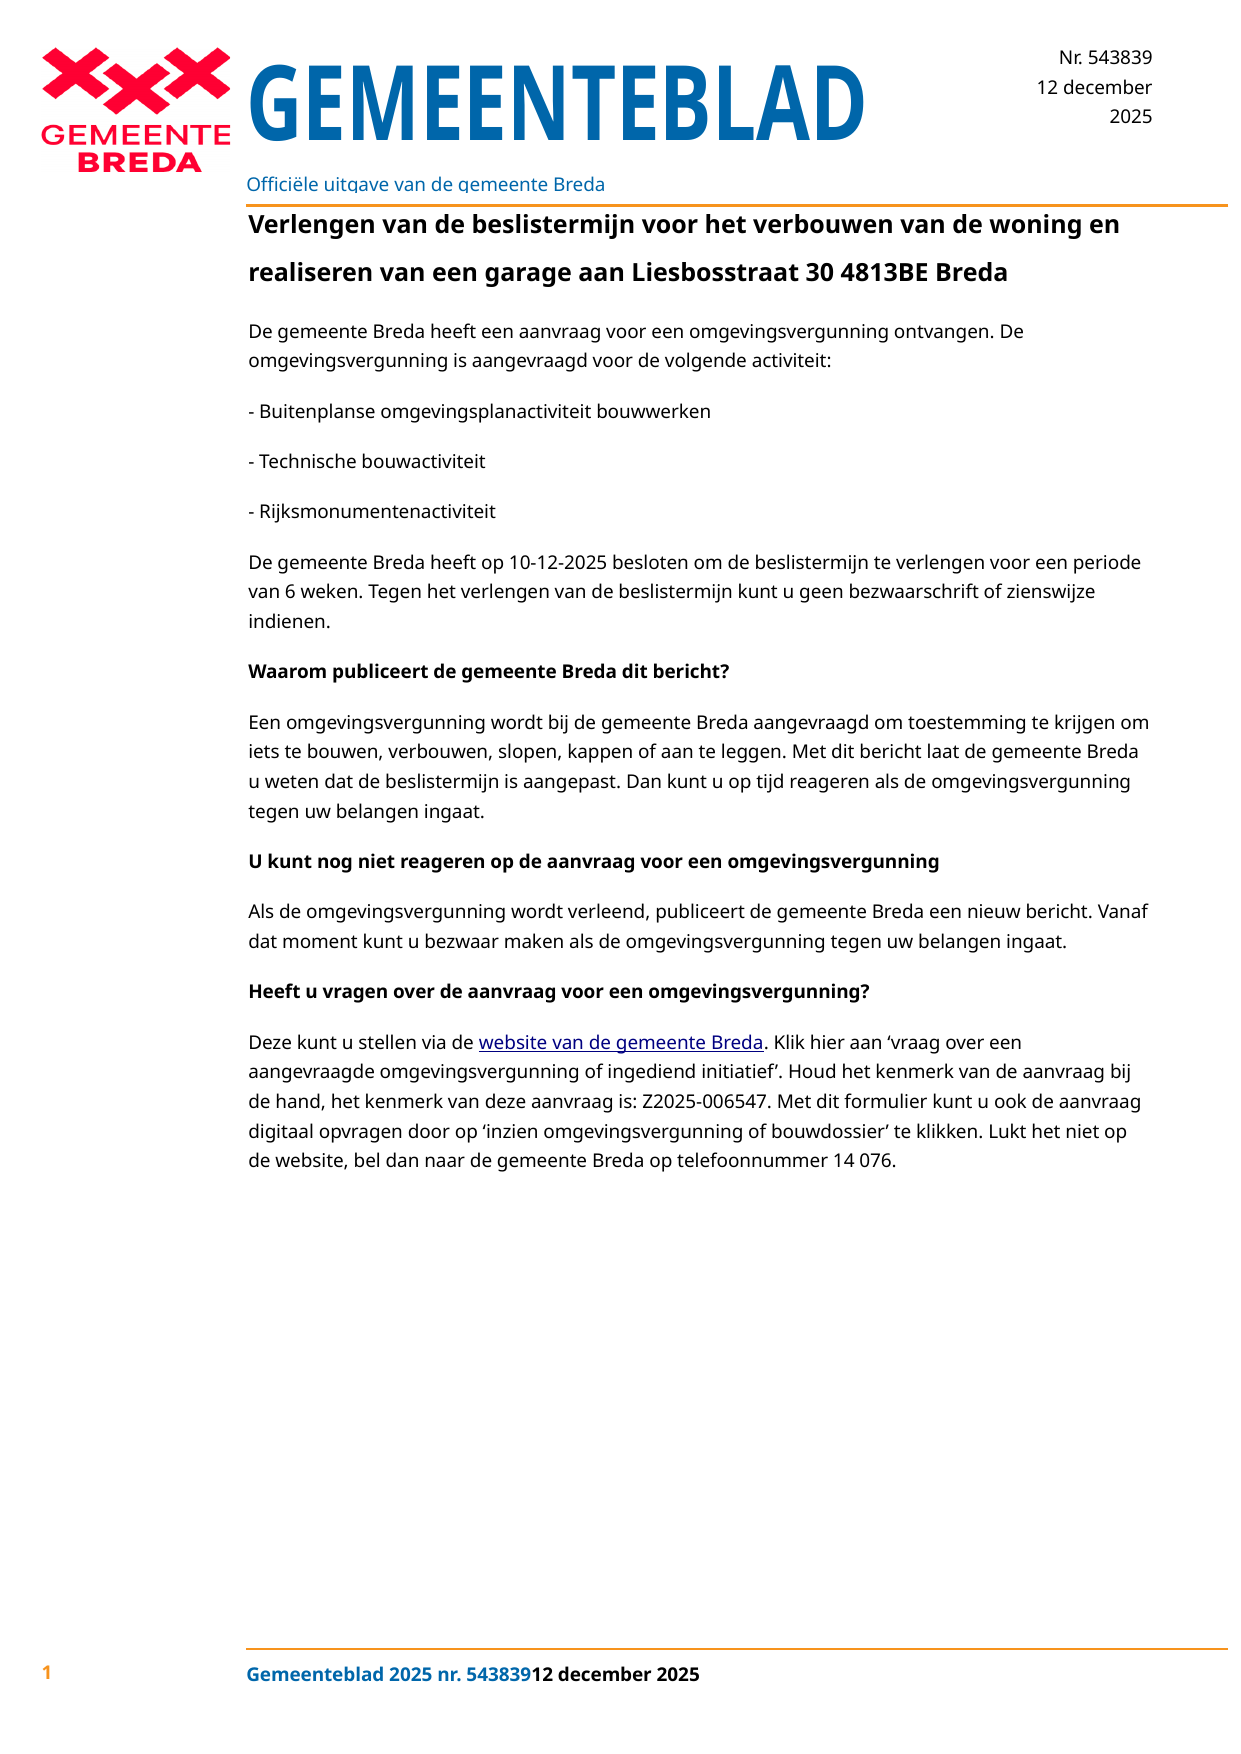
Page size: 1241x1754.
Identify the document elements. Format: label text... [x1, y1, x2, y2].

text Verlengen van de beslistermijn voor het verbouwen van de woning en realiseren van een garage aan Liesbosstraat 30 4813BE Breda [248, 207, 1152, 288]
text - Technische bouwactiviteit [248, 448, 1152, 474]
text Een omgevingsvergunning wordt bij de gemeente Breda aangevraagd om toestemming te krijgen om iets te bouwen, verbouwen, slopen, kappen of aan te leggen. Met dit bericht laat de gemeente Breda u weten dat de beslistermijn is aangepast. Dan kunt u op tijd reageren als de omgevingsvergunning tegen uw belangen ingaat. [248, 709, 1152, 824]
text Deze kunt u stellen via de website van de gemeente Breda. Klik hier aan ‘vraag over een aangevraagde omgevingsvergunning of ingediend initiatief’. Houd het kenmerk van de aanvraag bij de hand, het kenmerk van deze aanvraag is: Z2025-006547. Met dit formulier kunt u ook de aanvraag digitaal opvragen door op ‘inzien omgevingsvergunning of bouwdossier’ te klikken. Lukt het niet op de website, bel dan naar de gemeente Breda op telefoonnummer 14 076. [248, 1029, 1152, 1173]
text - Rijksmonumentenactiviteit [248, 499, 1152, 524]
text Heeft u vragen over de aanvraag voor een omgevingsvergunning? [248, 979, 1152, 1004]
text Als de omgevingsvergunning wordt verleend, publiceert de gemeente Breda een nieuw bericht. Vanaf dat moment kunt u bezwaar maken als de omgevingsvergunning tegen uw belangen ingaat. [248, 899, 1152, 954]
text De gemeente Breda heeft op 10-12-2025 besloten om de beslistermijn te verlengen voor een periode van 6 weken. Tegen het verlengen van de beslistermijn kunt u geen bezwaarschrift of zienswijze indienen. [248, 549, 1152, 634]
text U kunt nog niet reageren op de aanvraag voor een omgevingsvergunning [248, 848, 1152, 874]
text De gemeente Breda heeft een aanvraag voor een omgevingsvergunning ontvangen. De omgevingsvergunning is aangevraagd voor de volgende activiteit: [248, 318, 1152, 373]
text - Buitenplanse omgevingsplanactiviteit bouwwerken [248, 398, 1152, 424]
text Waarom publiceert de gemeente Breda dit bericht? [248, 659, 1152, 684]
picture [41, 47, 231, 172]
